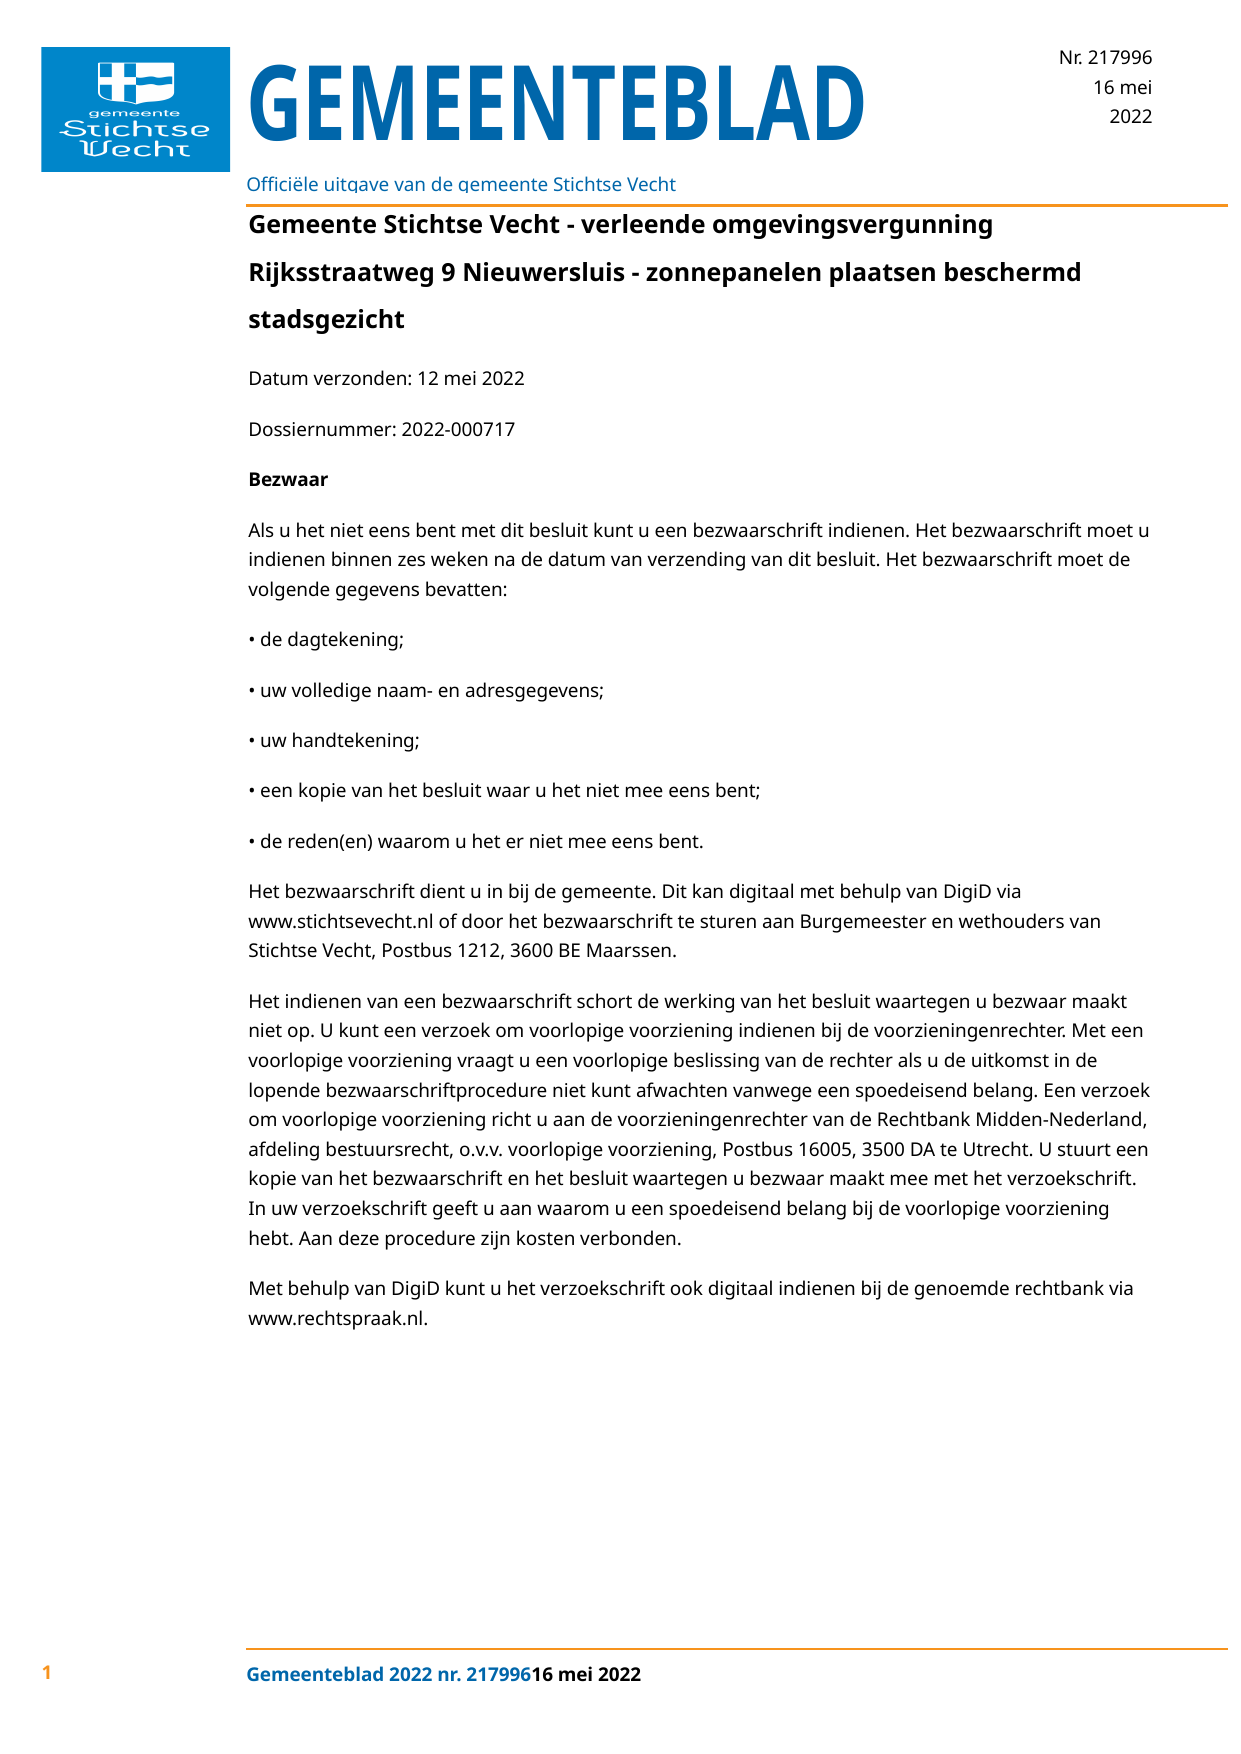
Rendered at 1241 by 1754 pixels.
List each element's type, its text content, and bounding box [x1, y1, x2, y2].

text Dossiernummer: 2022-000717 [248, 416, 1152, 442]
picture [137, 63, 174, 103]
text Als u het niet eens bent met dit besluit kunt u een bezwaarschrift indienen. Het bezwaarschrift moet u indienen binnen zes weken na de datum van verzending van dit besluit. Het bezwaarschrift moet de volgende gegevens bevatten: [248, 517, 1152, 602]
text • een kopie van het besluit waar u het niet mee eens bent; [248, 778, 1152, 803]
text Gemeente Stichtse Vecht - verleende omgevingsvergunning Rijksstraatweg 9 Nieuwersluis - zonnepanelen plaatsen beschermd stadsgezicht [248, 207, 1152, 336]
text • uw handtekening; [248, 727, 1152, 753]
text Bezwaar [248, 466, 1152, 492]
picture [99, 63, 135, 101]
text • de dagtekening; [248, 626, 1152, 652]
text Datum verzonden: 12 mei 2022 [248, 366, 1152, 391]
text Het bezwaarschrift dient u in bij de gemeente. Dit kan digitaal met behulp van DigiD via www.stichtsevecht.nl of door het bezwaarschrift te sturen aan Burgemeester en wethouders van Stichtse Vecht, Postbus 1212, 3600 BE Maarssen. [248, 878, 1152, 963]
text • de reden(en) waarom u het er niet mee eens bent. [248, 828, 1152, 854]
text • uw volledige naam- en adresgegevens; [248, 677, 1152, 702]
text Het indienen van een bezwaarschrift schort de werking van het besluit waartegen u bezwaar maakt niet op. U kunt een verzoek om voorlopige voorziening indienen bij de voorzieningenrechter. Met een voorlopige voorziening vraagt u een voorlopige beslissing van de rechter als u de uitkomst in de lopende bezwaarschriftprocedure niet kunt afwachten vanwege een spoedeisend belang. Een verzoek om voorlopige voorziening richt u aan de voorzieningenrechter van de Rechtbank Midden-Nederland, afdeling bestuursrecht, o.v.v. voorlopige voorziening, Postbus 16005, 3500 DA te Utrecht. U stuurt een kopie van het bezwaarschrift en het besluit waartegen u bezwaar maakt mee met het verzoekschrift. In uw verzoekschrift geeft u aan waarom u een spoedeisend belang bij de voorlopige voorziening hebt. Aan deze procedure zijn kosten verbonden. [248, 988, 1152, 1250]
text Met behulp van DigiD kunt u het verzoekschrift ook digitaal indienen bij de genoemde rechtbank via www.rechtspraak.nl. [248, 1275, 1152, 1330]
